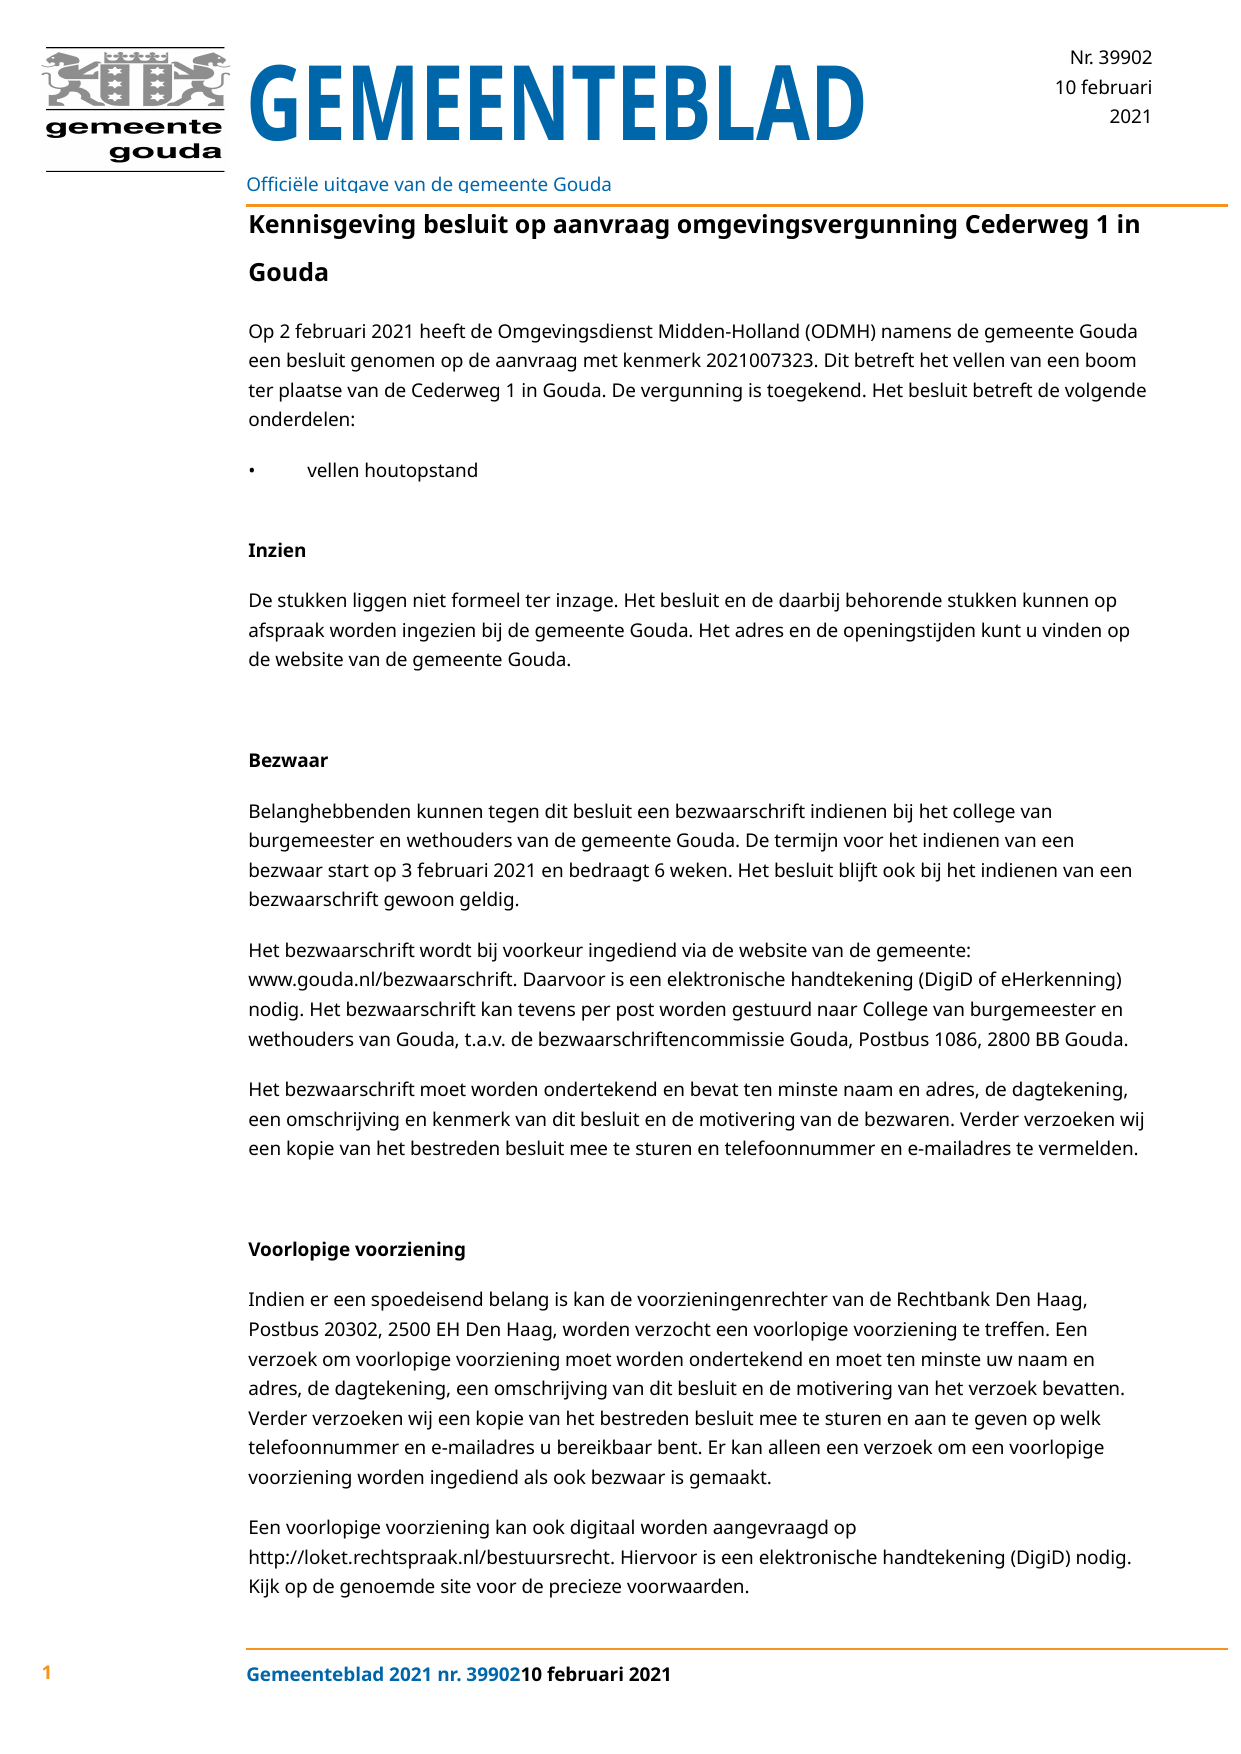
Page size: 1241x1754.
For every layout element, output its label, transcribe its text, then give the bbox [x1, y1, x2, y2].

text Bezwaar [248, 747, 1152, 773]
text Op 2 februari 2021 heeft de Omgevingsdienst Midden-Holland (ODMH) namens de gemeente Gouda een besluit genomen op de aanvraag met kenmerk 2021007323. Dit betreft het vellen van een boom ter plaatse van de Cederweg 1 in Gouda. De vergunning is toegekend. Het besluit betreft de volgende onderdelen: [248, 318, 1152, 432]
text Indien er een spoedeisend belang is kan de voorzieningenrechter van de Rechtbank Den Haag, Postbus 20302, 2500 EH Den Haag, worden verzocht een voorlopige voorziening te treffen. Een verzoek om voorlopige voorziening moet worden ondertekend en moet ten minste uw naam en adres, de dagtekening, een omschrijving van dit besluit en de motivering van het verzoek bevatten. Verder verzoeken wij een kopie van het bestreden besluit mee te sturen en aan te geven op welk telefoonnummer en e-mailadres u bereikbaar bent. Er kan alleen een verzoek om een voorlopige voorziening worden ingediend als ook bezwaar is gemaakt. [248, 1287, 1152, 1490]
text Een voorlopige voorziening kan ook digitaal worden aangevraagd op http://loket.rechtspraak.nl/bestuursrecht. Hiervoor is een elektronische handtekening (DigiD) nodig. Kijk op de genoemde site voor de precieze voorwaarden. [248, 1514, 1152, 1599]
text Belanghebbenden kunnen tegen dit besluit een bezwaarschrift indienen bij het college van burgemeester en wethouders van de gemeente Gouda. De termijn voor het indienen van een bezwaar start op 3 februari 2021 en bedraagt 6 weken. Het besluit blijft ook bij het indienen van een bezwaarschrift gewoon geldig. [248, 798, 1152, 912]
text Kennisgeving besluit op aanvraag omgevingsvergunning Cederweg 1 in Gouda [248, 207, 1152, 288]
text Het bezwaarschrift wordt bij voorkeur ingediend via de website van de gemeente: www.gouda.nl/bezwaarschrift. Daarvoor is een elektronische handtekening (DigiD of eHerkenning) nodig. Het bezwaarschrift kan tevens per post worden gestuurd naar College van burgemeester en wethouders van Gouda, t.a.v. de bezwaarschriftencommissie Gouda, Postbus 1086, 2800 BB Gouda. [248, 937, 1152, 1052]
text De stukken liggen niet formeel ter inzage. Het besluit en de daarbij behorende stukken kunnen op afspraak worden ingezien bij de gemeente Gouda. Het adres en de openingstijden kunt u vinden op de website van de gemeente Gouda. [248, 587, 1152, 672]
list vellen houtopstand [248, 457, 1152, 483]
picture [41, 47, 231, 172]
text Het bezwaarschrift moet worden ondertekend en bevat ten minste naam en adres, de dagtekening, een omschrijving en kenmerk van dit besluit en de motivering van de bezwaren. Verder verzoeken wij een kopie van het bestreden besluit mee te sturen en telefoonnummer en e-mailadres te vermelden. [248, 1076, 1152, 1161]
text Inzien [248, 537, 1152, 563]
text Voorlopige voorziening [248, 1236, 1152, 1262]
